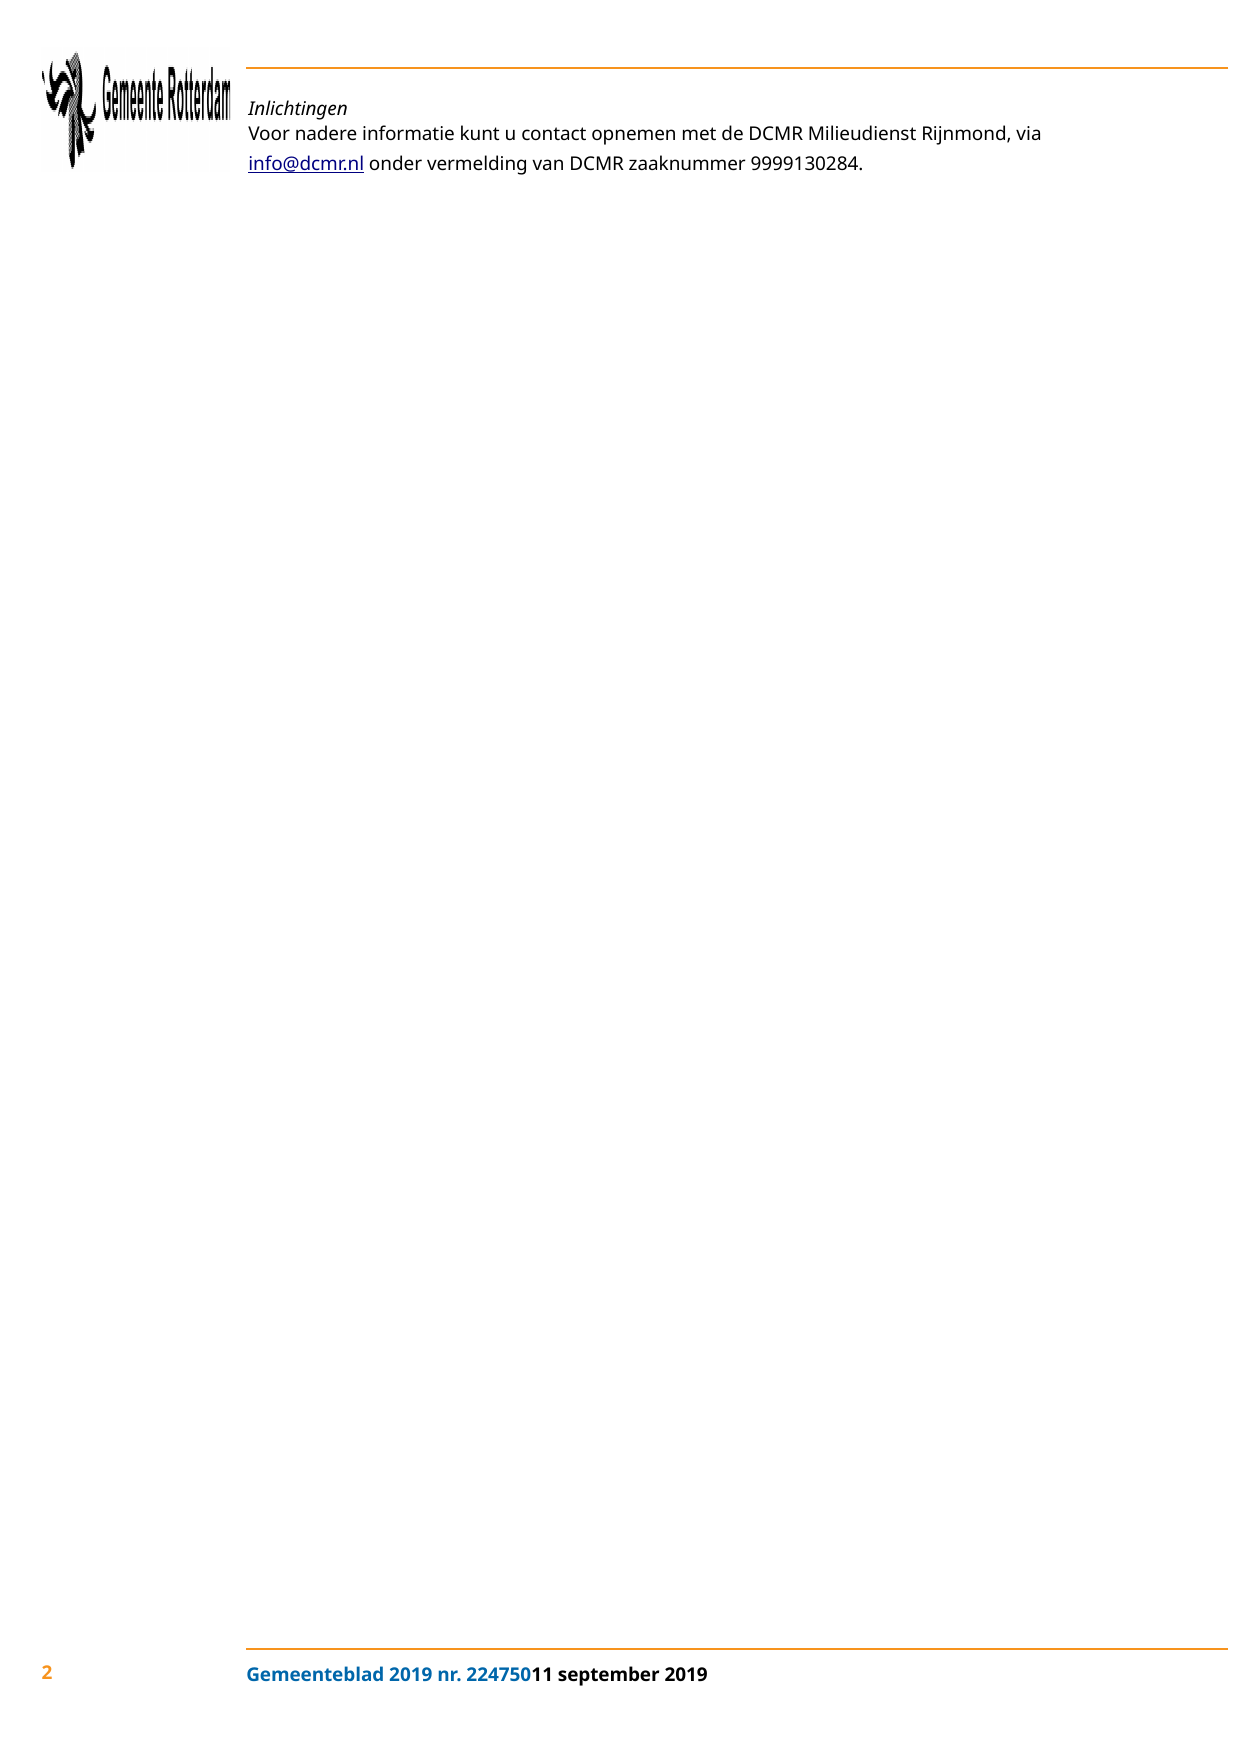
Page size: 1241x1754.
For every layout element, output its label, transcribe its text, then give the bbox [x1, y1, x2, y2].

text Voor nadere informatie kunt u contact opnemen met de DCMR Milieudienst Rijnmond, via info@dcmr.nl onder vermelding van DCMR zaaknummer 9999130284. [248, 121, 1152, 176]
picture [41, 47, 231, 172]
text Inlichtingen [248, 95, 1152, 121]
